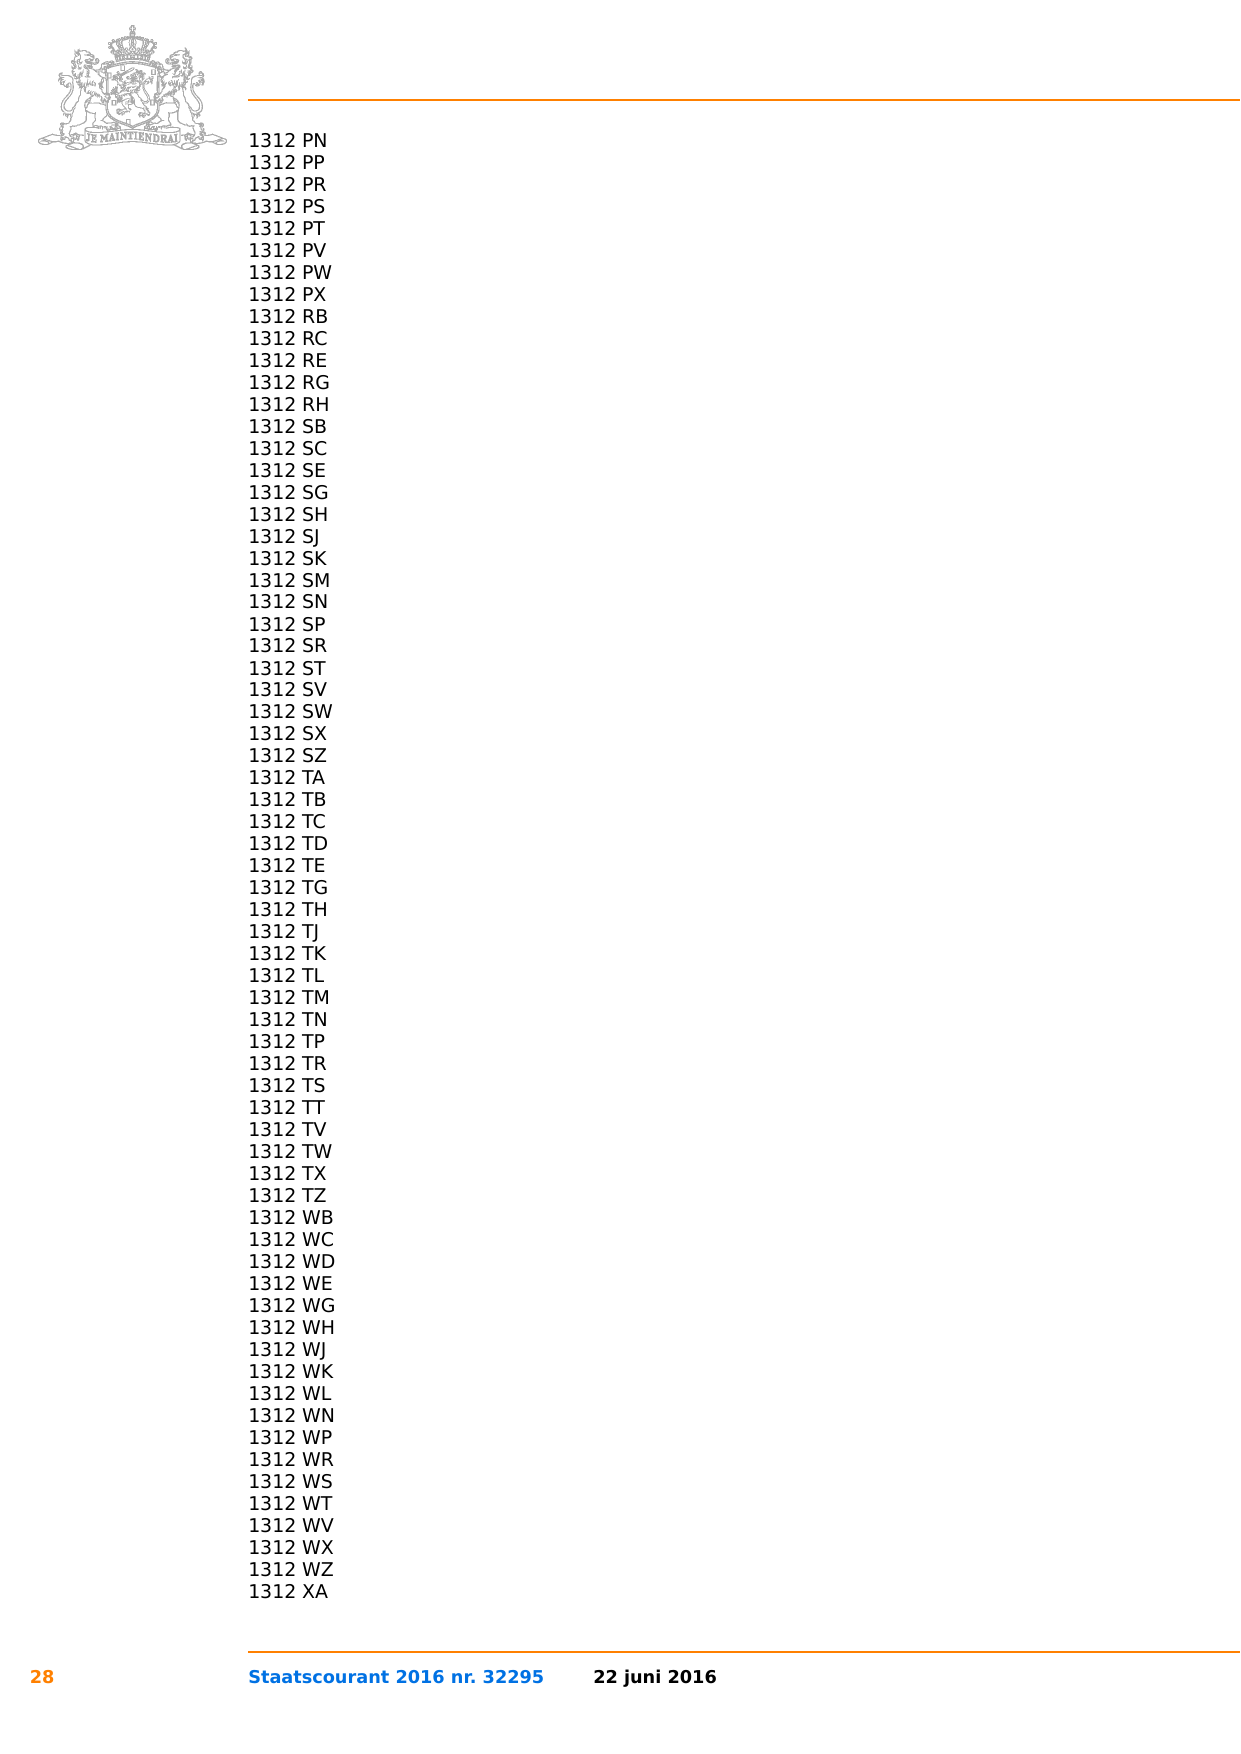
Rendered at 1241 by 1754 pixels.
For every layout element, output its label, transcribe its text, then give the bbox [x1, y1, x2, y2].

text 1312 SH [248, 503, 1163, 526]
text 1312 TT [248, 1097, 1163, 1119]
text 1312 PP [248, 152, 1163, 174]
text 1312 RB [248, 306, 1163, 328]
text 1312 SJ [248, 526, 1163, 547]
text 1312 SK [248, 547, 1163, 569]
text 1312 PR [248, 174, 1163, 196]
text 1312 TM [248, 987, 1163, 1009]
text 1312 SG [248, 482, 1163, 503]
text 1312 TP [248, 1031, 1163, 1053]
text 1312 SN [248, 591, 1163, 613]
text 1312 TW [248, 1141, 1163, 1163]
text 1312 TN [248, 1009, 1163, 1031]
text 1312 WR [248, 1449, 1163, 1471]
picture [38, 25, 227, 150]
text 1312 PN [248, 130, 1163, 152]
text 1312 SE [248, 459, 1163, 482]
text 1312 SC [248, 438, 1163, 459]
text 1312 WB [248, 1207, 1163, 1229]
text 1312 WT [248, 1493, 1163, 1514]
text 1312 RG [248, 372, 1163, 394]
text 1312 WJ [248, 1339, 1163, 1361]
text 1312 WC [248, 1229, 1163, 1251]
text 1312 TL [248, 965, 1163, 987]
text 1312 TV [248, 1119, 1163, 1141]
text 1312 SX [248, 723, 1163, 745]
text 1312 WN [248, 1405, 1163, 1427]
text 1312 TZ [248, 1185, 1163, 1207]
text 1312 TC [248, 811, 1163, 833]
text 1312 TR [248, 1053, 1163, 1075]
text 1312 WP [248, 1427, 1163, 1449]
text 1312 SR [248, 635, 1163, 657]
text 1312 RC [248, 328, 1163, 350]
text 1312 WG [248, 1295, 1163, 1317]
text 1312 WL [248, 1383, 1163, 1405]
text 1312 TB [248, 789, 1163, 811]
text 1312 TA [248, 767, 1163, 789]
text 1312 TH [248, 899, 1163, 921]
text 1312 XA [248, 1581, 1163, 1602]
text 1312 SZ [248, 745, 1163, 767]
text 1312 WX [248, 1537, 1163, 1558]
text 1312 PV [248, 240, 1163, 262]
text 1312 PS [248, 196, 1163, 218]
text 1312 TK [248, 943, 1163, 965]
text 1312 WD [248, 1251, 1163, 1273]
text 1312 WK [248, 1361, 1163, 1383]
text 1312 RH [248, 394, 1163, 416]
text 1312 WZ [248, 1558, 1163, 1581]
text 1312 WE [248, 1273, 1163, 1295]
text 1312 TD [248, 833, 1163, 855]
text 1312 TX [248, 1163, 1163, 1185]
text 1312 PW [248, 262, 1163, 284]
text 1312 SM [248, 569, 1163, 591]
text 1312 WH [248, 1317, 1163, 1339]
text 1312 PT [248, 218, 1163, 240]
text 1312 WV [248, 1514, 1163, 1537]
text 1312 SV [248, 679, 1163, 701]
text 1312 SP [248, 613, 1163, 635]
text 1312 TG [248, 877, 1163, 899]
text 1312 ST [248, 657, 1163, 679]
text 1312 TJ [248, 921, 1163, 943]
text 1312 TS [248, 1075, 1163, 1097]
text 1312 WS [248, 1471, 1163, 1493]
text 1312 TE [248, 855, 1163, 877]
text 1312 SW [248, 701, 1163, 723]
text 1312 RE [248, 350, 1163, 372]
text 1312 PX [248, 284, 1163, 306]
text 1312 SB [248, 416, 1163, 438]
